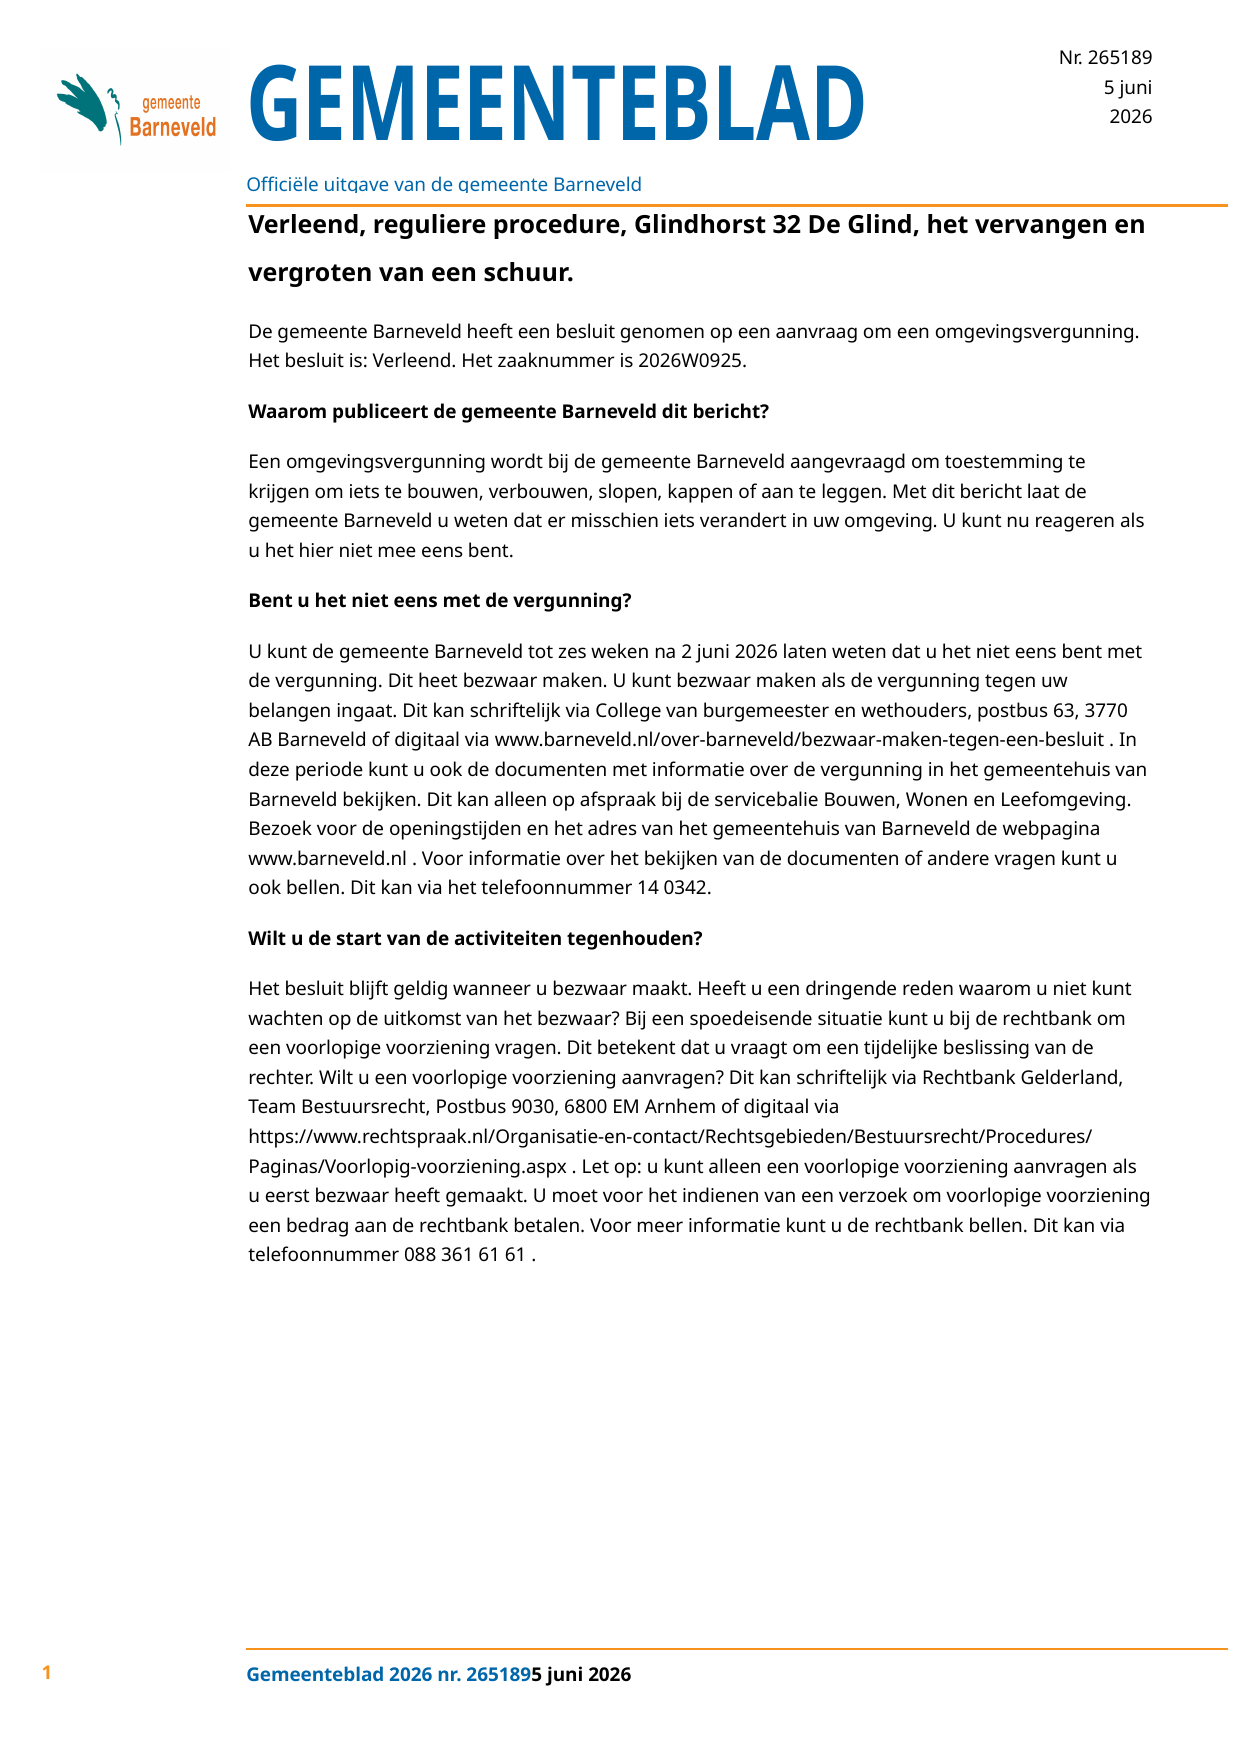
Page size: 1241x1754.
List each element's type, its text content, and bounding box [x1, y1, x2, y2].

picture [41, 47, 231, 172]
text Verleend, reguliere procedure, Glindhorst 32 De Glind, het vervangen en vergroten van een schuur. [248, 207, 1152, 288]
text Wilt u de start van de activiteiten tegenhouden? [248, 925, 1152, 951]
text U kunt de gemeente Barneveld tot zes weken na 2 juni 2026 laten weten dat u het niet eens bent met de vergunning. Dit heet bezwaar maken. U kunt bezwaar maken als de vergunning tegen uw belangen ingaat. Dit kan schriftelijk via College van burgemeester en wethouders, postbus 63, 3770 AB Barneveld of digitaal via www.barneveld.nl/over-barneveld/bezwaar-maken-tegen-een-besluit . In deze periode kunt u ook de documenten met informatie over de vergunning in het gemeentehuis van Barneveld bekijken. Dit kan alleen op afspraak bij de servicebalie Bouwen, Wonen en Leefomgeving. Bezoek voor de openingstijden en het adres van het gemeentehuis van Barneveld de webpagina www.barneveld.nl . Voor informatie over het bekijken van de documenten of andere vragen kunt u ook bellen. Dit kan via het telefoonnummer 14 0342. [248, 638, 1152, 900]
text Bent u het niet eens met de vergunning? [248, 587, 1152, 613]
text De gemeente Barneveld heeft een besluit genomen op een aanvraag om een omgevingsvergunning. Het besluit is: Verleend. Het zaaknummer is 2026W0925. [248, 318, 1152, 373]
text Waarom publiceert de gemeente Barneveld dit bericht? [248, 398, 1152, 424]
text Een omgevingsvergunning wordt bij de gemeente Barneveld aangevraagd om toestemming te krijgen om iets te bouwen, verbouwen, slopen, kappen of aan te leggen. Met dit bericht laat de gemeente Barneveld u weten dat er misschien iets verandert in uw omgeving. U kunt nu reageren als u het hier niet mee eens bent. [248, 448, 1152, 563]
text Het besluit blijft geldig wanneer u bezwaar maakt. Heeft u een dringende reden waarom u niet kunt wachten op de uitkomst van het bezwaar? Bij een spoedeisende situatie kunt u bij de rechtbank om een voorlopige voorziening vragen. Dit betekent dat u vraagt om een tijdelijke beslissing van de rechter. Wilt u een voorlopige voorziening aanvragen? Dit kan schriftelijk via Rechtbank Gelderland, Team Bestuursrecht, Postbus 9030, 6800 EM Arnhem of digitaal via https://www.rechtspraak.nl/Organisatie-en-contact/Rechtsgebieden/Bestuursrecht/Procedures/Paginas/Voorlopig-voorziening.aspx . Let op: u kunt alleen een voorlopige voorziening aanvragen als u eerst bezwaar heeft gemaakt. U moet voor het indienen van een verzoek om voorlopige voorziening een bedrag aan de rechtbank betalen. Voor meer informatie kunt u de rechtbank bellen. Dit kan via telefoonnummer 088 361 61 61 . [248, 975, 1152, 1267]
